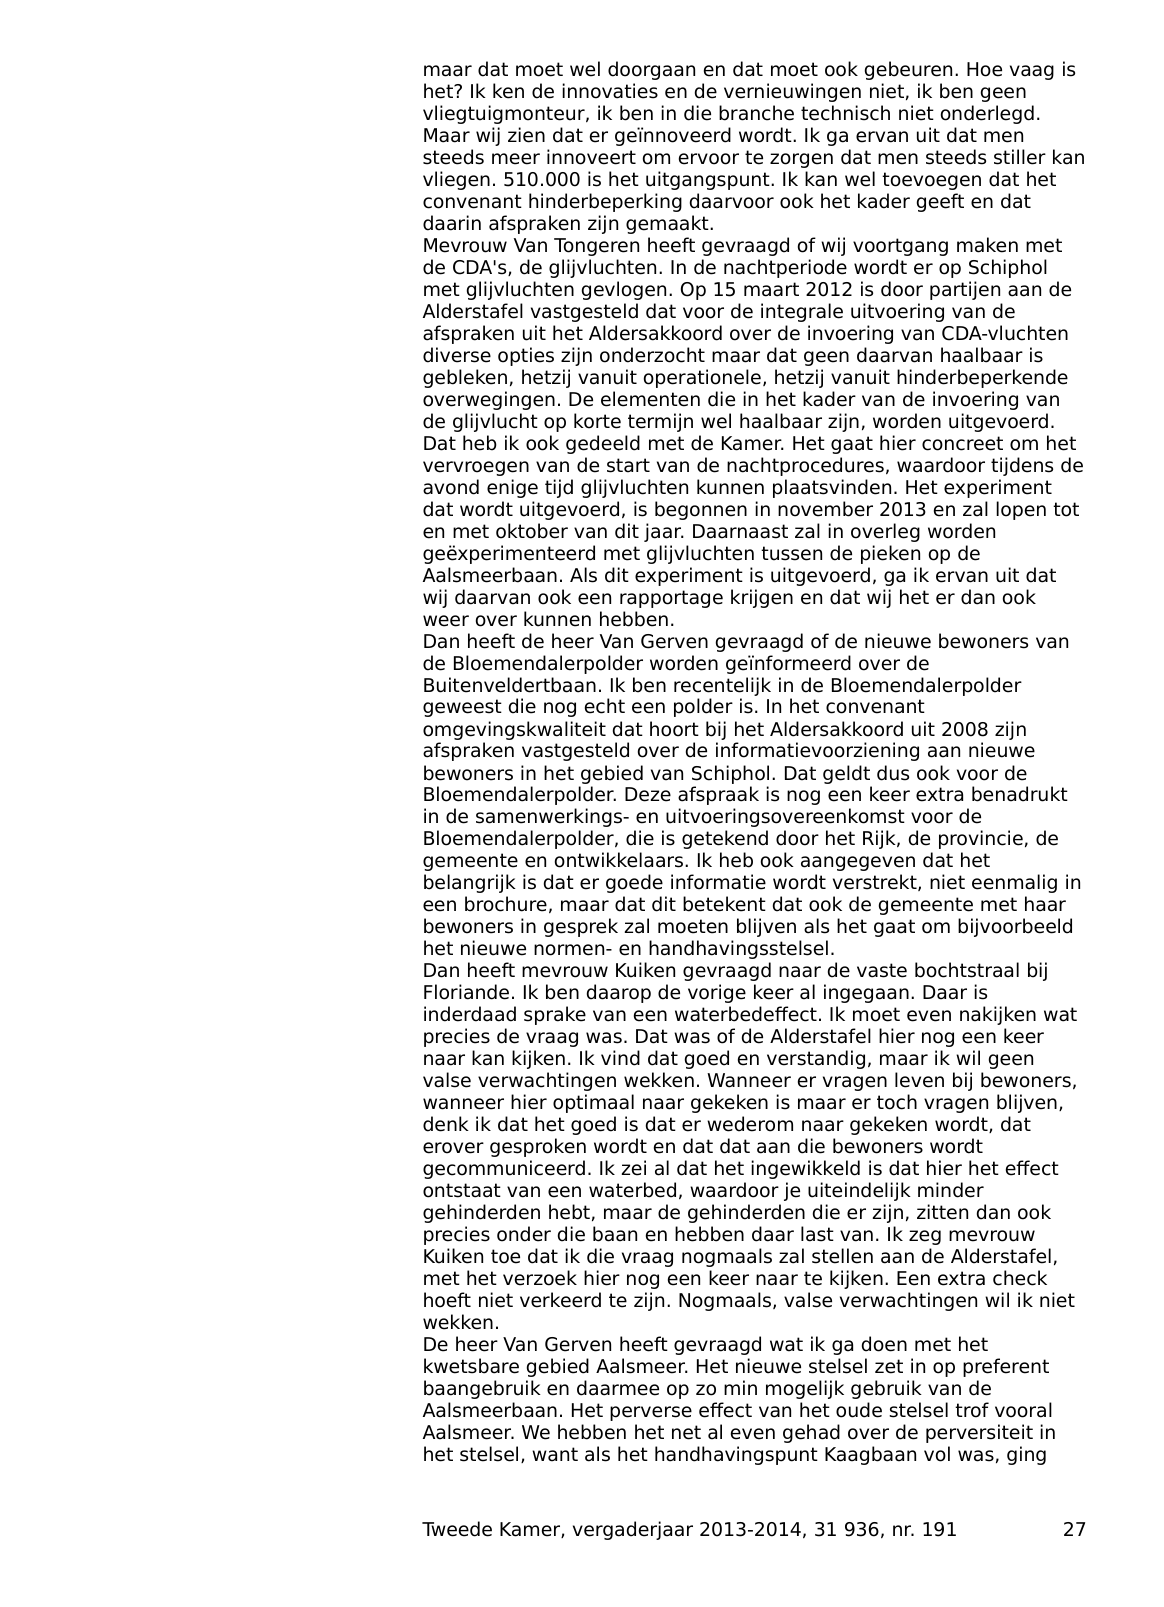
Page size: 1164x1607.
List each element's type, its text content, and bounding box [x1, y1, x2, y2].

text Mevrouw Van Tongeren heeft gevraagd of wij voortgang maken met de CDA's, de glijvluchten. In de nachtperiode wordt er op Schiphol met glijvluchten gevlogen. Op 15 maart 2012 is door partijen aan de Alderstafel vastgesteld dat voor de integrale uitvoering van de afspraken uit het Aldersakkoord over de invoering van CDA-vluchten diverse opties zijn onderzocht maar dat geen daarvan haalbaar is gebleken, hetzij vanuit operationele, hetzij vanuit hinderbeperkende overwegingen. De elementen die in het kader van de invoering van de glijvlucht op korte termijn wel haalbaar zijn, worden uitgevoerd. Dat heb ik ook gedeeld met de Kamer. Het gaat hier concreet om het vervroegen van de start van de nachtprocedures, waardoor tijdens de avond enige tijd glijvluchten kunnen plaatsvinden. Het experiment dat wordt uitgevoerd, is begonnen in november 2013 en zal lopen tot en met oktober van dit jaar. Daarnaast zal in overleg worden geëxperimenteerd met glijvluchten tussen de pieken op de Aalsmeerbaan. Als dit experiment is uitgevoerd, ga ik ervan uit dat wij daarvan ook een rapportage krijgen en dat wij het er dan ook weer over kunnen hebben. [422, 235, 1087, 631]
text maar dat moet wel doorgaan en dat moet ook gebeuren. Hoe vaag is het? Ik ken de innovaties en de vernieuwingen niet, ik ben geen vliegtuigmonteur, ik ben in die branche technisch niet onderlegd. Maar wij zien dat er geïnnoveerd wordt. Ik ga ervan uit dat men steeds meer innoveert om ervoor te zorgen dat men steeds stiller kan vliegen. 510.000 is het uitgangspunt. Ik kan wel toevoegen dat het convenant hinderbeperking daarvoor ook het kader geeft en dat daarin afspraken zijn gemaakt. [422, 59, 1087, 235]
text Dan heeft de heer Van Gerven gevraagd of de nieuwe bewoners van de Bloemendalerpolder worden geïnformeerd over de Buitenveldertbaan. Ik ben recentelijk in de Bloemendalerpolder geweest die nog echt een polder is. In het convenant omgevingskwaliteit dat hoort bij het Aldersakkoord uit 2008 zijn afspraken vastgesteld over de informatievoorziening aan nieuwe bewoners in het gebied van Schiphol. Dat geldt dus ook voor de Bloemendalerpolder. Deze afspraak is nog een keer extra benadrukt in de samenwerkings- en uitvoeringsovereenkomst voor de Bloemendalerpolder, die is getekend door het Rijk, de provincie, de gemeente en ontwikkelaars. Ik heb ook aangegeven dat het belangrijk is dat er goede informatie wordt verstrekt, niet eenmalig in een brochure, maar dat dit betekent dat ook de gemeente met haar bewoners in gesprek zal moeten blijven als het gaat om bijvoorbeeld het nieuwe normen- en handhavingsstelsel. [422, 631, 1087, 960]
text Dan heeft mevrouw Kuiken gevraagd naar de vaste bochtstraal bij Floriande. Ik ben daarop de vorige keer al ingegaan. Daar is inderdaad sprake van een waterbedeffect. Ik moet even nakijken wat precies de vraag was. Dat was of de Alderstafel hier nog een keer naar kan kijken. Ik vind dat goed en verstandig, maar ik wil geen valse verwachtingen wekken. Wanneer er vragen leven bij bewoners, wanneer hier optimaal naar gekeken is maar er toch vragen blijven, denk ik dat het goed is dat er wederom naar gekeken wordt, dat erover gesproken wordt en dat dat aan die bewoners wordt gecommuniceerd. Ik zei al dat het ingewikkeld is dat hier het effect ontstaat van een waterbed, waardoor je uiteindelijk minder gehinderden hebt, maar de gehinderden die er zijn, zitten dan ook precies onder die baan en hebben daar last van. Ik zeg mevrouw Kuiken toe dat ik die vraag nogmaals zal stellen aan de Alderstafel, met het verzoek hier nog een keer naar te kijken. Een extra check hoeft niet verkeerd te zijn. Nogmaals, valse verwachtingen wil ik niet wekken. [422, 960, 1087, 1334]
text De heer Van Gerven heeft gevraagd wat ik ga doen met het kwetsbare gebied Aalsmeer. Het nieuwe stelsel zet in op preferent baangebruik en daarmee op zo min mogelijk gebruik van de Aalsmeerbaan. Het perverse effect van het oude stelsel trof vooral Aalsmeer. We hebben het net al even gehad over de perversiteit in het stelsel, want als het handhavingspunt Kaagbaan vol was, ging [422, 1334, 1087, 1466]
